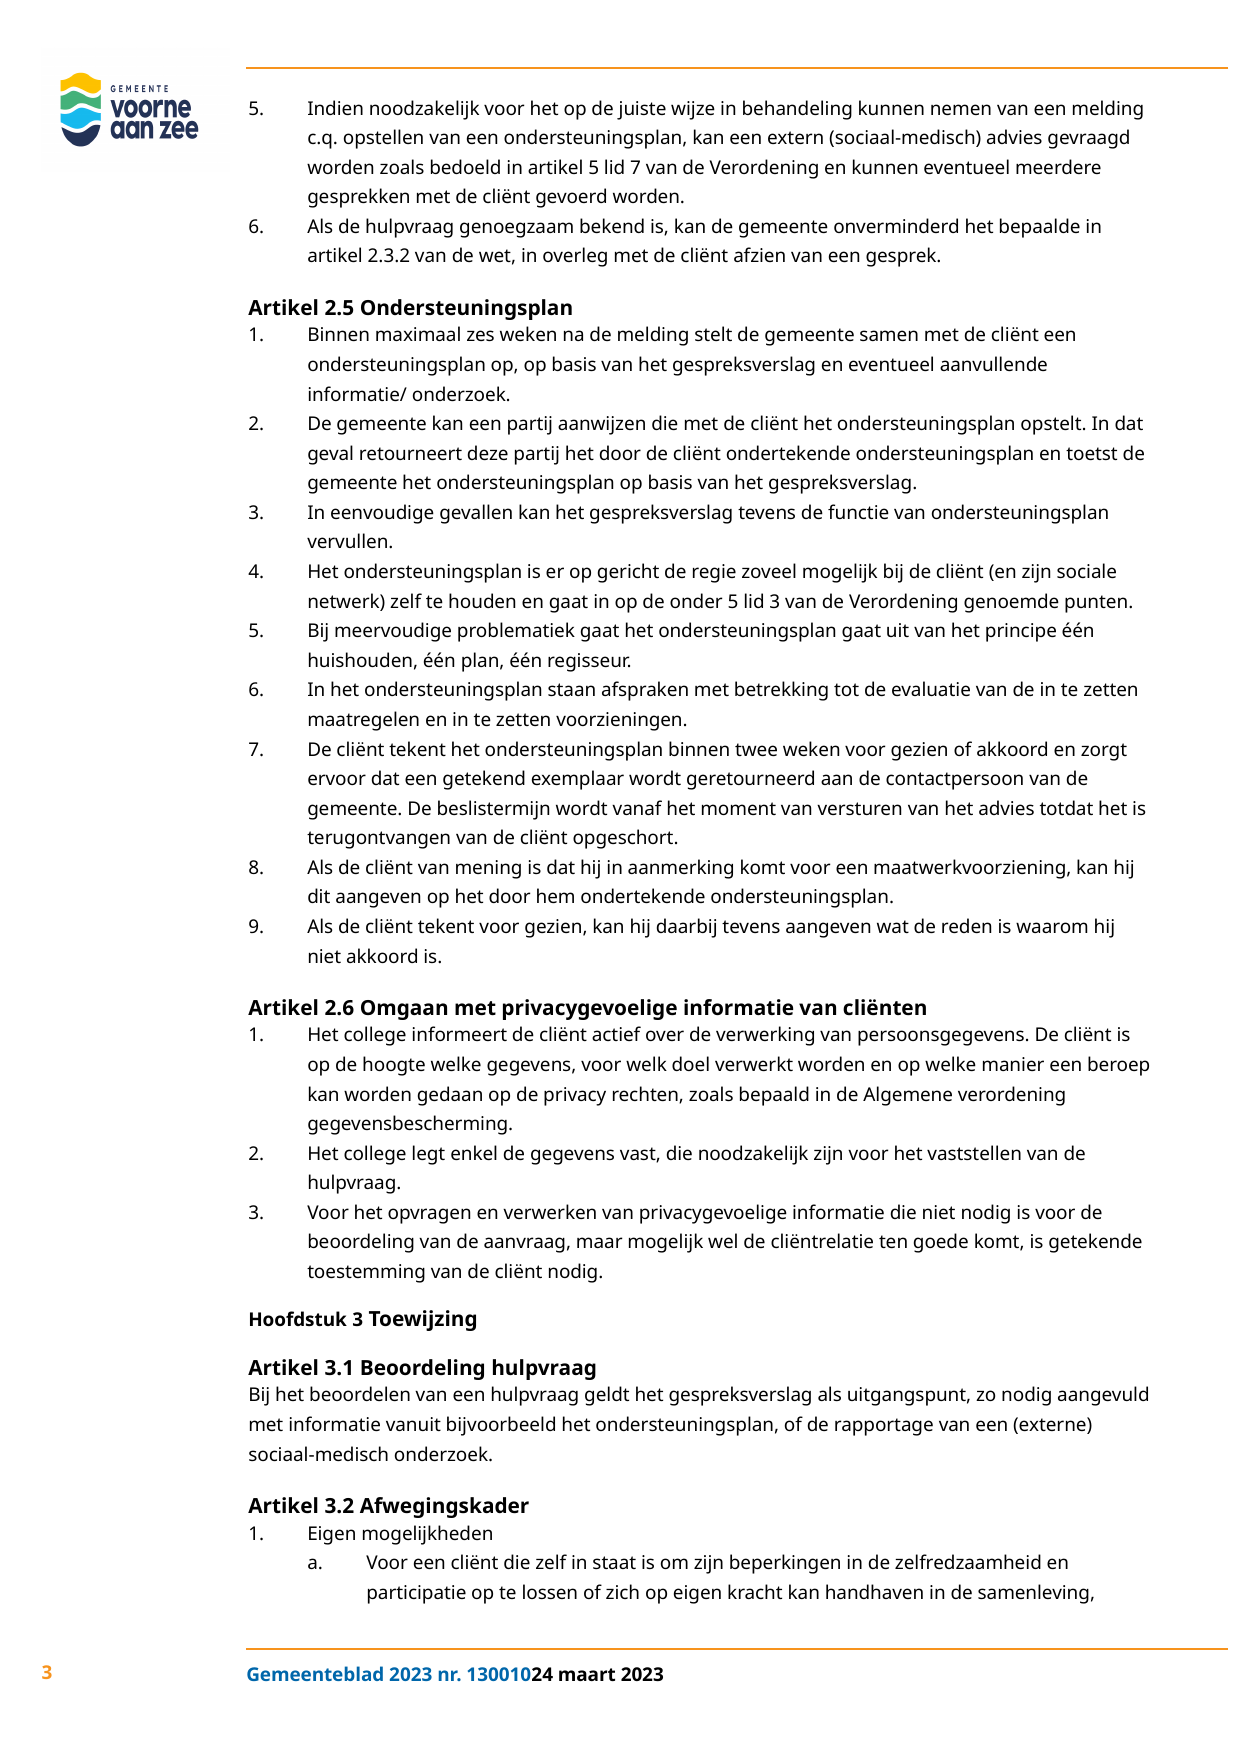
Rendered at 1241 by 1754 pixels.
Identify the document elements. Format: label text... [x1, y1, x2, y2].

list Als de hulpvraag genoegzaam bekend is, kan de gemeente onverminderd het bepaalde in artikel 2.3.2 van de wet, in overleg met de cliënt afzien van een gesprek. [248, 213, 1152, 268]
list In het ondersteuningsplan staan afspraken met betrekking tot de evaluatie van de in te zetten maatregelen en in te zetten voorzieningen. [248, 677, 1152, 732]
text Artikel 3.2 Afwegingskader [248, 1491, 1152, 1520]
list Als de cliënt van mening is dat hij in aanmerking komt voor een maatwerkvoorziening, kan hij dit aangeven op het door hem ondertekende ondersteuningsplan. [248, 854, 1152, 909]
text Bij het beoordelen van een hulpvraag geldt het gespreksverslag als uitgangspunt, zo nodig aangevuld met informatie vanuit bijvoorbeeld het ondersteuningsplan, of de rapportage van een (externe) sociaal-medisch onderzoek. [248, 1382, 1152, 1467]
list De gemeente kan een partij aanwijzen die met de cliënt het ondersteuningsplan opstelt. In dat geval retourneert deze partij het door de cliënt ondertekende ondersteuningsplan en toetst de gemeente het ondersteuningsplan op basis van het gespreksverslag. [248, 410, 1152, 495]
text Artikel 2.5 Ondersteuningsplan [248, 293, 1152, 322]
list De cliënt tekent het ondersteuningsplan binnen twee weken voor gezien of akkoord en zorgt ervoor dat een getekend exemplaar wordt geretourneerd aan de contactpersoon van de gemeente. De beslistermijn wordt vanaf het moment van versturen van het advies totdat het is terugontvangen van de cliënt opgeschort. [248, 736, 1152, 850]
picture [41, 47, 231, 172]
text Artikel 3.1 Beoordeling hulpvraag [248, 1353, 1152, 1382]
list Voor het opvragen en verwerken van privacygevoelige informatie die niet nodig is voor de beoordeling van de aanvraag, maar mogelijk wel de cliëntrelatie ten goede komt, is getekende toestemming van de cliënt nodig. [248, 1199, 1152, 1284]
list Eigen mogelijkheden [248, 1520, 1152, 1545]
list Het ondersteuningsplan is er op gericht de regie zoveel mogelijk bij de cliënt (en zijn sociale netwerk) zelf te houden en gaat in op de onder 5 lid 3 van de Verordening genoemde punten. [248, 558, 1152, 613]
list In eenvoudige gevallen kan het gespreksverslag tevens de functie van ondersteuningsplan vervullen. [248, 499, 1152, 554]
list Als de cliënt tekent voor gezien, kan hij daarbij tevens aangeven wat de reden is waarom hij niet akkoord is. [248, 913, 1152, 968]
text Artikel 2.6 Omgaan met privacygevoelige informatie van cliënten [248, 993, 1152, 1022]
list Bij meervoudige problematiek gaat het ondersteuningsplan gaat uit van het principe één huishouden, één plan, één regisseur. [248, 617, 1152, 673]
list Indien noodzakelijk voor het op de juiste wijze in behandeling kunnen nemen van een melding c.q. opstellen van een ondersteuningsplan, kan een extern (sociaal-medisch) advies gevraagd worden zoals bedoeld in artikel 5 lid 7 van de Verordening en kunnen eventueel meerdere gesprekken met de cliënt gevoerd worden. [248, 95, 1152, 209]
list Voor een cliënt die zelf in staat is om zijn beperkingen in de zelfredzaamheid en participatie op te lossen of zich op eigen kracht kan handhaven in de samenleving, [307, 1549, 1152, 1604]
list Het college informeert de cliënt actief over de verwerking van persoonsgegevens. De cliënt is op de hoogte welke gegevens, voor welk doel verwerkt worden en op welke manier een beroep kan worden gedaan op de privacy rechten, zoals bepaald in de Algemene verordening gegevensbescherming. [248, 1022, 1152, 1136]
list Het college legt enkel de gegevens vast, die noodzakelijk zijn voor het vaststellen van de hulpvraag. [248, 1140, 1152, 1195]
text Hoofdstuk 3 Toewijzing [248, 1304, 1152, 1332]
list Binnen maximaal zes weken na de melding stelt de gemeente samen met de cliënt een ondersteuningsplan op, op basis van het gespreksverslag en eventueel aanvullende informatie/ onderzoek. [248, 322, 1152, 406]
